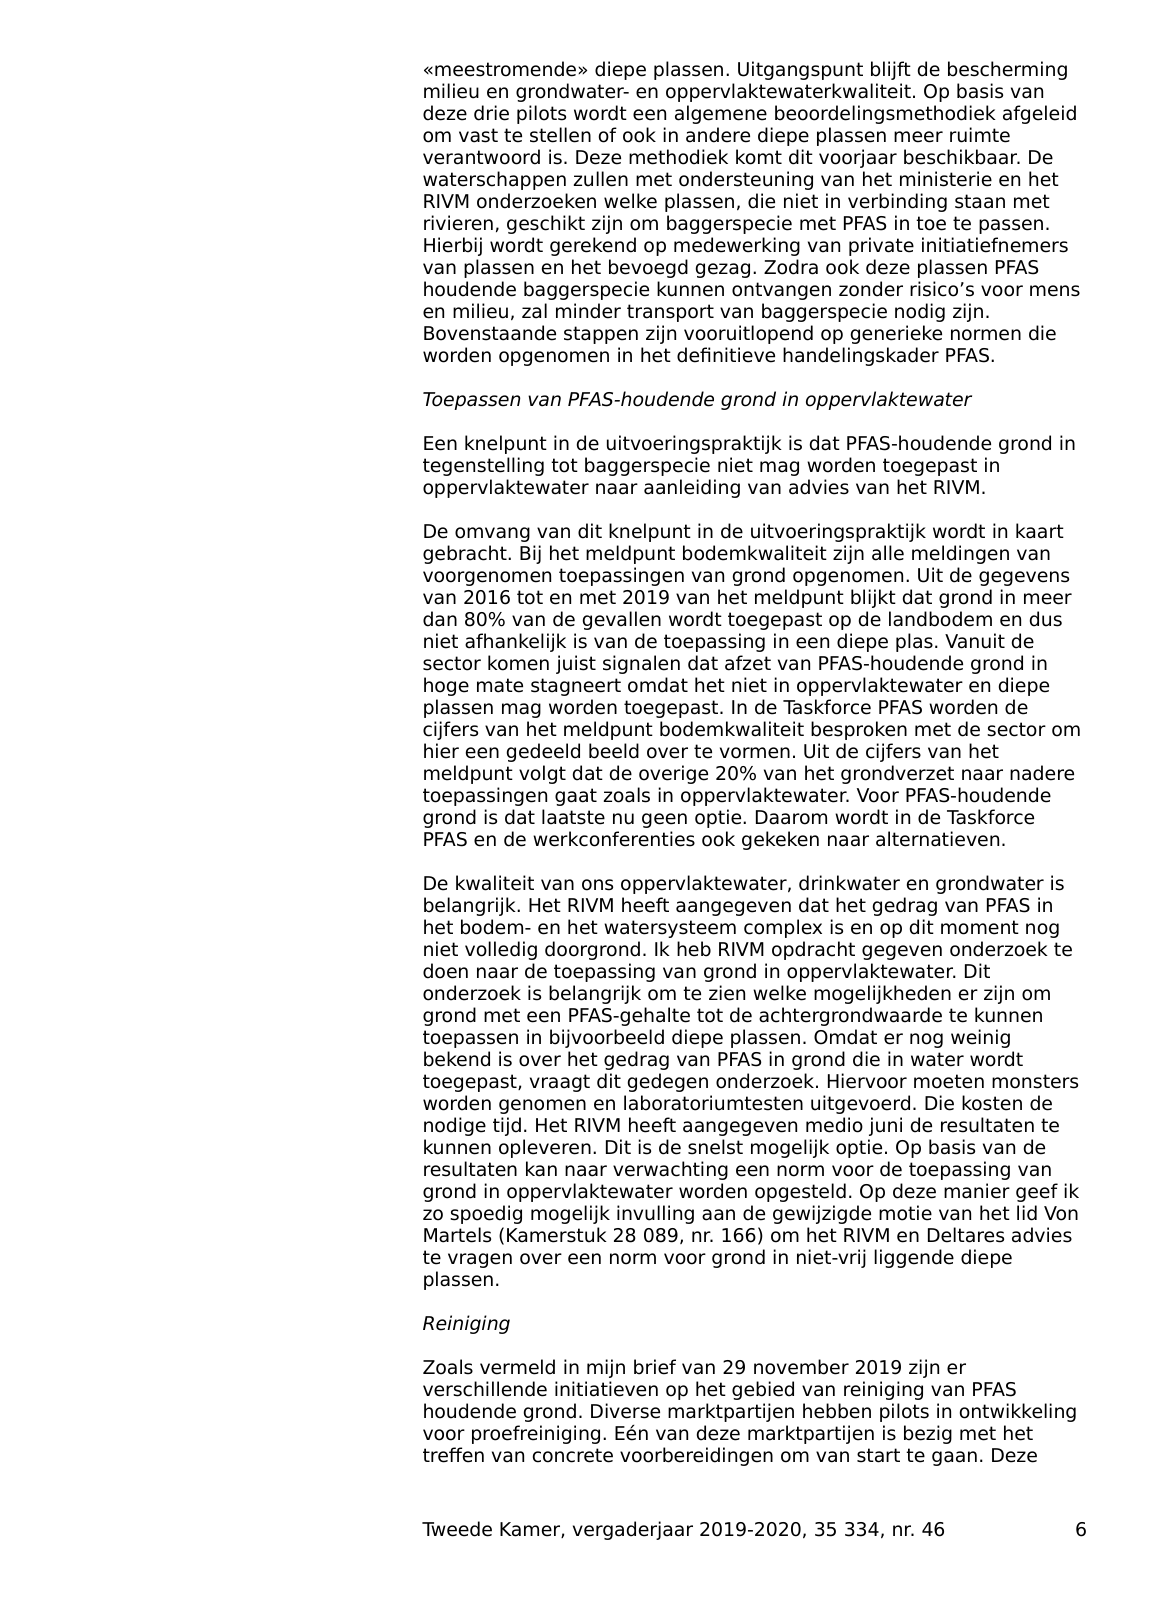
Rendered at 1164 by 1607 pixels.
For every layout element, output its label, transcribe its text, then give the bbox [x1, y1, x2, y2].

text «meestromende» diepe plassen. Uitgangspunt blijft de bescherming milieu en grondwater- en oppervlaktewaterkwaliteit. Op basis van deze drie pilots wordt een algemene beoordelingsmethodiek afgeleid om vast te stellen of ook in andere diepe plassen meer ruimte verantwoord is. Deze methodiek komt dit voorjaar beschikbaar. De waterschappen zullen met ondersteuning van het ministerie en het RIVM onderzoeken welke plassen, die niet in verbinding staan met rivieren, geschikt zijn om baggerspecie met PFAS in toe te passen. Hierbij wordt gerekend op medewerking van private initiatiefnemers van plassen en het bevoegd gezag. Zodra ook deze plassen PFAS houdende baggerspecie kunnen ontvangen zonder risico’s voor mens en milieu, zal minder transport van baggerspecie nodig zijn. Bovenstaande stappen zijn vooruitlopend op generieke normen die worden opgenomen in het definitieve handelingskader PFAS. [422, 59, 1087, 367]
text De omvang van dit knelpunt in de uitvoeringspraktijk wordt in kaart gebracht. Bij het meldpunt bodemkwaliteit zijn alle meldingen van voorgenomen toepassingen van grond opgenomen. Uit de gegevens van 2016 tot en met 2019 van het meldpunt blijkt dat grond in meer dan 80% van de gevallen wordt toegepast op de landbodem en dus niet afhankelijk is van de toepassing in een diepe plas. Vanuit de sector komen juist signalen dat afzet van PFAS-houdende grond in hoge mate stagneert omdat het niet in oppervlaktewater en diepe plassen mag worden toegepast. In de Taskforce PFAS worden de cijfers van het meldpunt bodemkwaliteit besproken met de sector om hier een gedeeld beeld over te vormen. Uit de cijfers van het meldpunt volgt dat de overige 20% van het grondverzet naar nadere toepassingen gaat zoals in oppervlaktewater. Voor PFAS-houdende grond is dat laatste nu geen optie. Daarom wordt in de Taskforce PFAS en de werkconferenties ook gekeken naar alternatieven. [422, 521, 1087, 851]
text De kwaliteit van ons oppervlaktewater, drinkwater en grondwater is belangrijk. Het RIVM heeft aangegeven dat het gedrag van PFAS in het bodem- en het watersysteem complex is en op dit moment nog niet volledig doorgrond. Ik heb RIVM opdracht gegeven onderzoek te doen naar de toepassing van grond in oppervlaktewater. Dit onderzoek is belangrijk om te zien welke mogelijkheden er zijn om grond met een PFAS-gehalte tot de achtergrondwaarde te kunnen toepassen in bijvoorbeeld diepe plassen. Omdat er nog weinig bekend is over het gedrag van PFAS in grond die in water wordt toegepast, vraagt dit gedegen onderzoek. Hiervoor moeten monsters worden genomen en laboratoriumtesten uitgevoerd. Die kosten de nodige tijd. Het RIVM heeft aangegeven medio juni de resultaten te kunnen opleveren. Dit is de snelst mogelijk optie. Op basis van de resultaten kan naar verwachting een norm voor de toepassing van grond in oppervlaktewater worden opgesteld. Op deze manier geef ik zo spoedig mogelijk invulling aan de gewijzigde motie van het lid Von Martels (Kamerstuk 28 089, nr. 166) om het RIVM en Deltares advies te vragen over een norm voor grond in niet-vrij liggende diepe plassen. [422, 873, 1087, 1291]
subtitle Reiniging [422, 1313, 1087, 1335]
subtitle Toepassen van PFAS-houdende grond in oppervlaktewater [422, 389, 1087, 411]
text Zoals vermeld in mijn brief van 29 november 2019 zijn er verschillende initiatieven op het gebied van reiniging van PFAS houdende grond. Diverse marktpartijen hebben pilots in ontwikkeling voor proefreiniging. Eén van deze marktpartijen is bezig met het treffen van concrete voorbereidingen om van start te gaan. Deze [422, 1357, 1087, 1467]
text Een knelpunt in de uitvoeringspraktijk is dat PFAS-houdende grond in tegenstelling tot baggerspecie niet mag worden toegepast in oppervlaktewater naar aanleiding van advies van het RIVM. [422, 433, 1087, 499]
